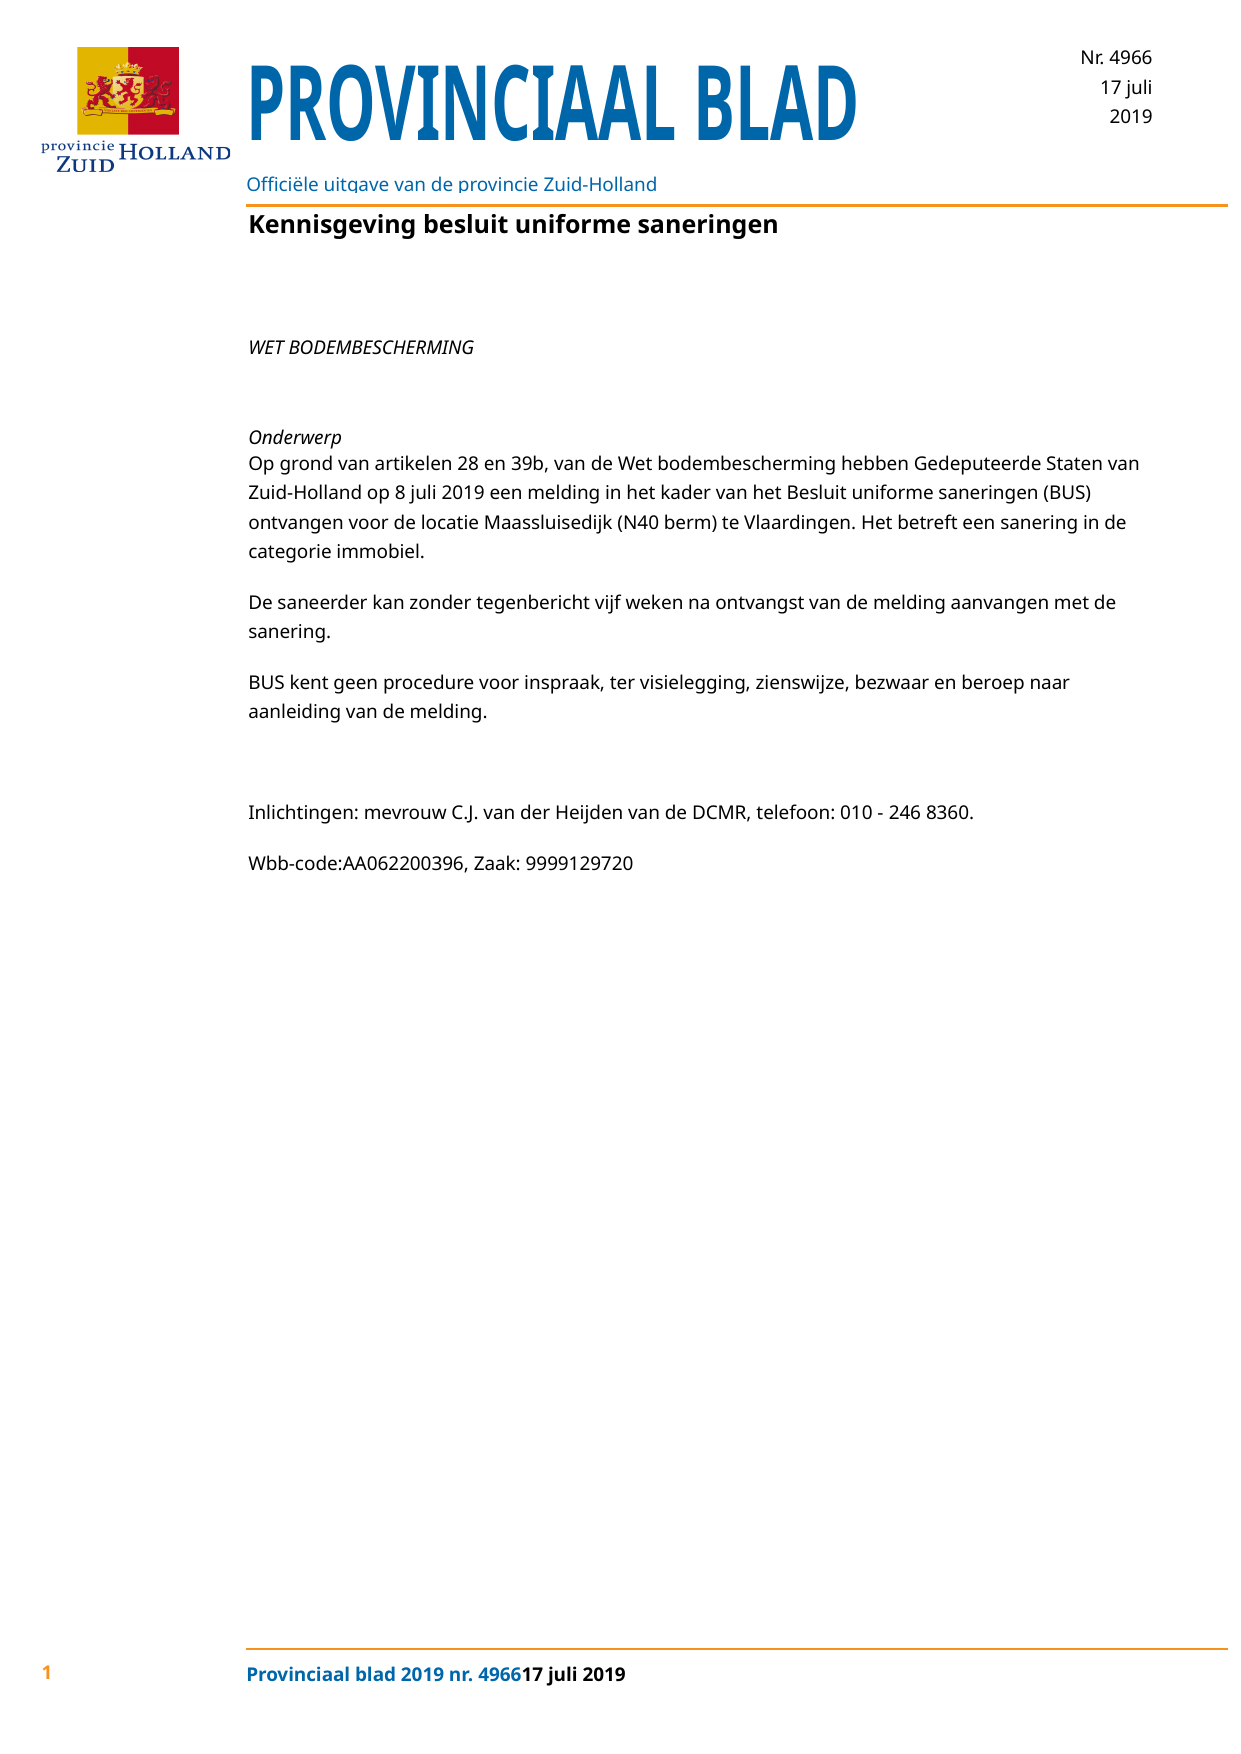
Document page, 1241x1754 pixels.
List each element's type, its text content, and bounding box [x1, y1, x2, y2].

text BUS kent geen procedure voor inspraak, ter visielegging, zienswijze, bezwaar en beroep naar aanleiding van de melding. [248, 669, 1152, 724]
text Wbb-code:AA062200396, Zaak: 9999129720 [248, 850, 1152, 875]
text WET BODEMBESCHERMING [248, 334, 1152, 360]
text Kennisgeving besluit uniforme saneringen [248, 207, 1152, 241]
text De saneerder kan zonder tegenbericht vijf weken na ontvangst van de melding aanvangen met de sanering. [248, 589, 1152, 644]
text Op grond van artikelen 28 en 39b, van de Wet bodembescherming hebben Gedeputeerde Staten van Zuid-Holland op 8 juli 2019 een melding in het kader van het Besluit uniforme saneringen (BUS) ontvangen voor de locatie Maassluisedijk (N40 berm) te Vlaardingen. Het betreft een sanering in de categorie immobiel. [248, 450, 1152, 564]
text Inlichtingen: mevrouw C.J. van der Heijden van de DCMR, telefoon: 010 - 246 8360. [248, 799, 1152, 825]
text Onderwerp [248, 424, 1152, 450]
picture [41, 47, 231, 172]
